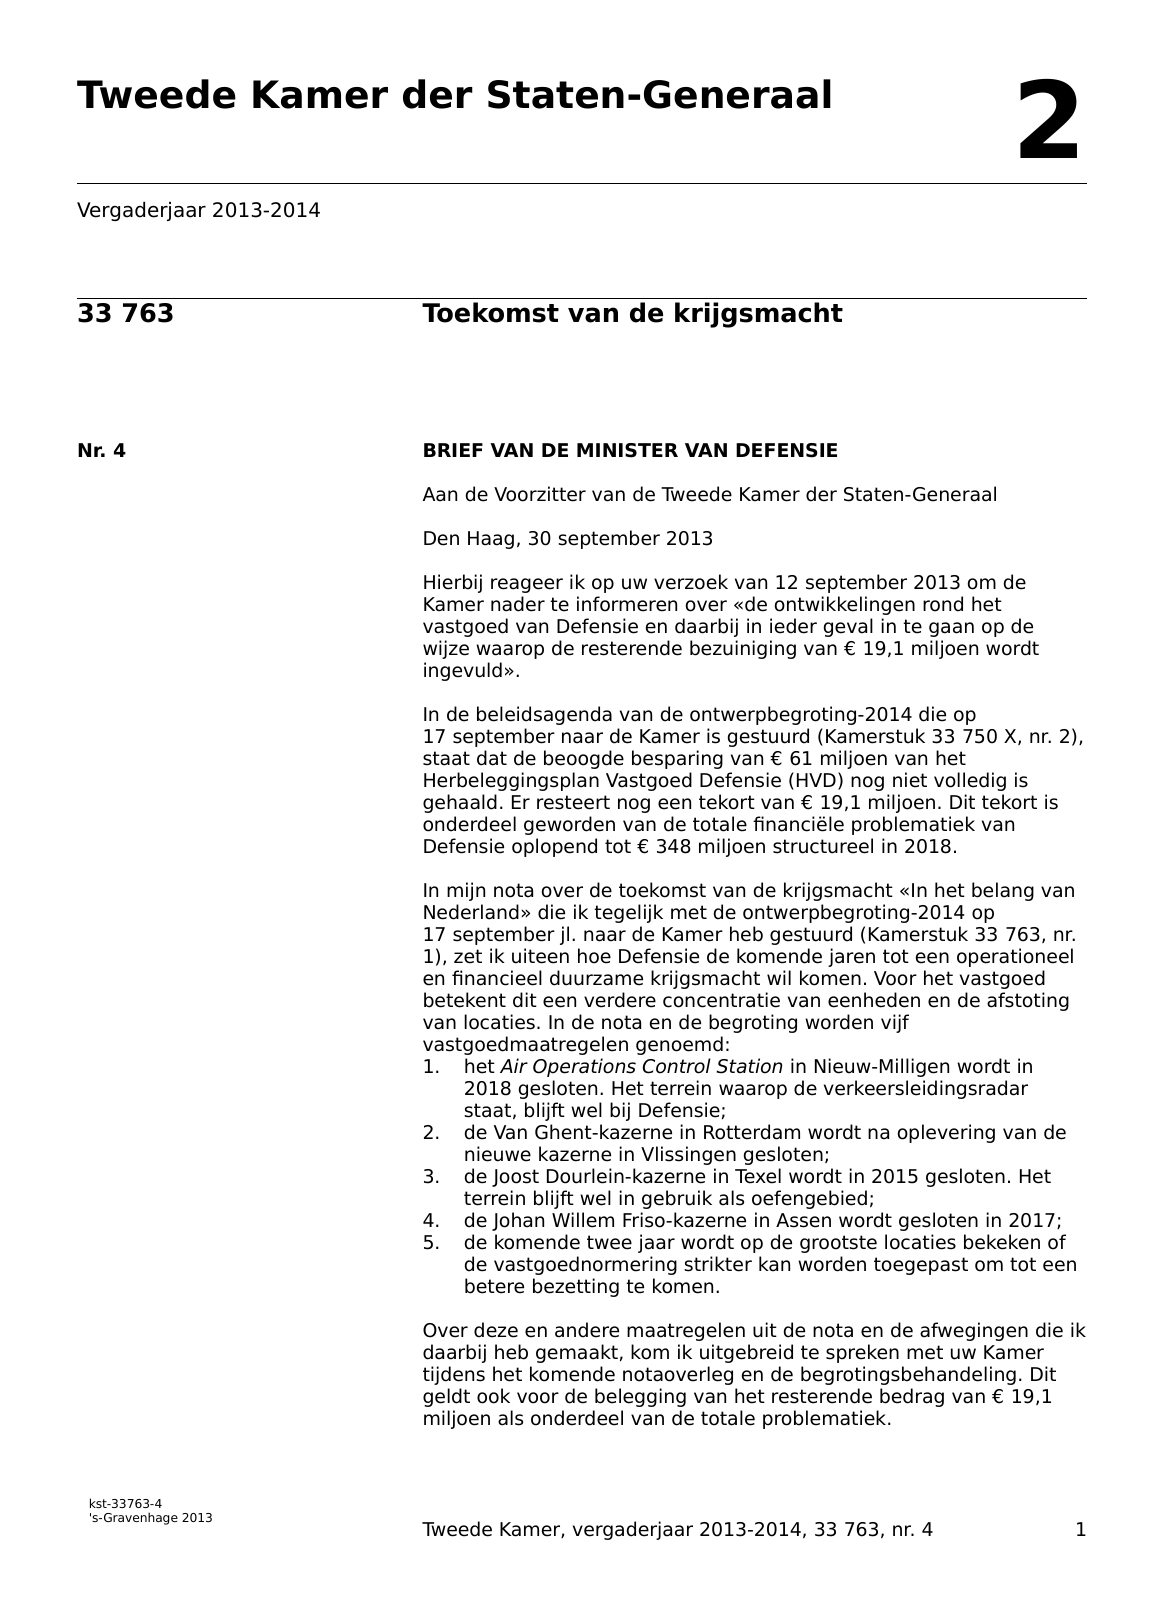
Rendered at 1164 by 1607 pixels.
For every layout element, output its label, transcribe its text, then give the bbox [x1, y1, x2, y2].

text Den Haag, 30 september 2013 [422, 528, 1087, 550]
text 1. het Air Operations Control Station in Nieuw-Milligen wordt in 2018 gesloten. Het terrein waarop de verkeersleidingsradar staat, blijft wel bij Defensie; [422, 1056, 1087, 1122]
text 2. de Van Ghent-kazerne in Rotterdam wordt na oplevering van de nieuwe kazerne in Vlissingen gesloten; [422, 1122, 1087, 1166]
table_cell Vergaderjaar 2013-2014 [77, 184, 1087, 298]
text In de beleidsagenda van de ontwerpbegroting-2014 die op 17 september naar de Kamer is gestuurd (Kamerstuk 33 750 X, nr. 2), staat dat de beoogde besparing van € 61 miljoen van het Herbeleggingsplan Vastgoed Defensie (HVD) nog niet volledig is gehaald. Er resteert nog een tekort van € 19,1 miljoen. Dit tekort is onderdeel geworden van de totale financiële problematiek van Defensie oplopend tot € 348 miljoen structureel in 2018. [422, 704, 1087, 858]
text Aan de Voorzitter van de Tweede Kamer der Staten-Generaal [422, 484, 1087, 506]
text 3. de Joost Dourlein-kazerne in Texel wordt in 2015 gesloten. Het terrein blijft wel in gebruik als oefengebied; [422, 1166, 1087, 1210]
table_header Tweede Kamer der Staten-Generaal [77, 59, 886, 183]
text Over deze en andere maatregelen uit de nota en de afwegingen die ik daarbij heb gemaakt, kom ik uitgebreid te spreken met uw Kamer tijdens het komende notaoverleg en de begrotingsbehandeling. Dit geldt ook voor de belegging van het resterende bedrag van € 19,1 miljoen als onderdeel van de totale problematiek. [422, 1320, 1087, 1430]
subtitle 33 763 Toekomst van de krijgsmacht [77, 299, 1087, 329]
text 5. de komende twee jaar wordt op de grootste locaties bekeken of de vastgoednormering strikter kan worden toegepast om tot een betere bezetting te komen. [422, 1232, 1087, 1298]
subtitle Nr. 4 BRIEF VAN DE MINISTER VAN DEFENSIE [77, 440, 1087, 462]
table_header 2 [886, 59, 1087, 183]
text Hierbij reageer ik op uw verzoek van 12 september 2013 om de Kamer nader te informeren over «de ontwikkelingen rond het vastgoed van Defensie en daarbij in ieder geval in te gaan op de wijze waarop de resterende bezuiniging van € 19,1 miljoen wordt ingevuld». [422, 572, 1087, 682]
text 's-Gravenhage 2013 [88, 1511, 323, 1525]
text kst-33763-4 [88, 1497, 323, 1511]
text In mijn nota over de toekomst van de krijgsmacht «In het belang van Nederland» die ik tegelijk met de ontwerpbegroting-2014 op 17 september jl. naar de Kamer heb gestuurd (Kamerstuk 33 763, nr. 1), zet ik uiteen hoe Defensie de komende jaren tot een operationeel en financieel duurzame krijgsmacht wil komen. Voor het vastgoed betekent dit een verdere concentratie van eenheden en de afstoting van locaties. In de nota en de begroting worden vijf vastgoedmaatregelen genoemd: [422, 880, 1087, 1056]
text 4. de Johan Willem Friso-kazerne in Assen wordt gesloten in 2017; [422, 1210, 1087, 1232]
